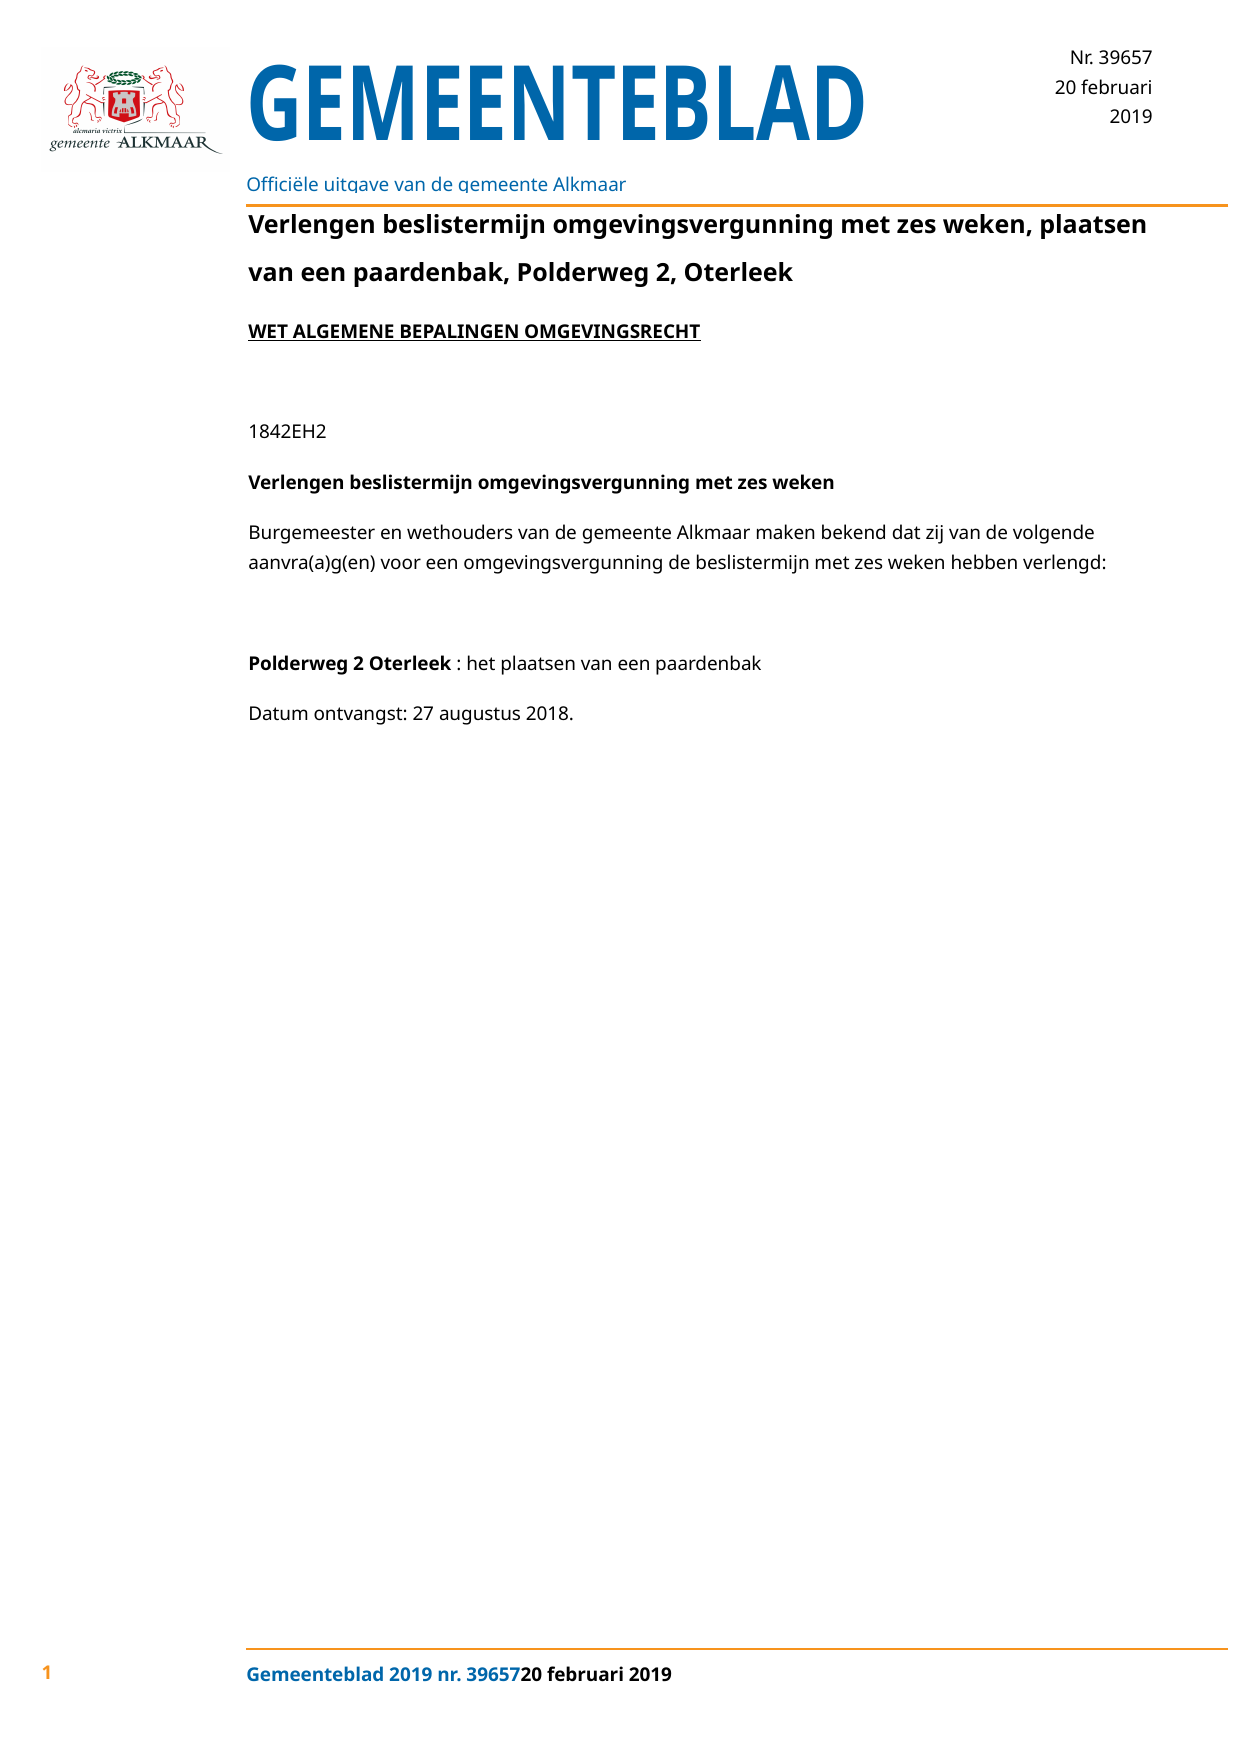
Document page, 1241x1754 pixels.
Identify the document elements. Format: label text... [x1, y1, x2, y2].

picture [41, 47, 231, 172]
text Verlengen beslistermijn omgevingsvergunning met zes weken [248, 469, 1152, 495]
text WET ALGEMENE BEPALINGEN OMGEVINGSRECHT [248, 318, 1152, 344]
text Polderweg 2 Oterleek : het plaatsen van een paardenbak [248, 650, 1152, 676]
text Burgemeester en wethouders van de gemeente Alkmaar maken bekend dat zij van de volgende aanvra(a)g(en) voor een omgevingsvergunning de beslistermijn met zes weken hebben verlengd: [248, 519, 1152, 575]
text Verlengen beslistermijn omgevingsvergunning met zes weken, plaatsen van een paardenbak, Polderweg 2, Oterleek [248, 207, 1152, 288]
text 1842EH2 [248, 419, 1152, 444]
text Datum ontvangst: 27 augustus 2018. [248, 700, 1152, 726]
